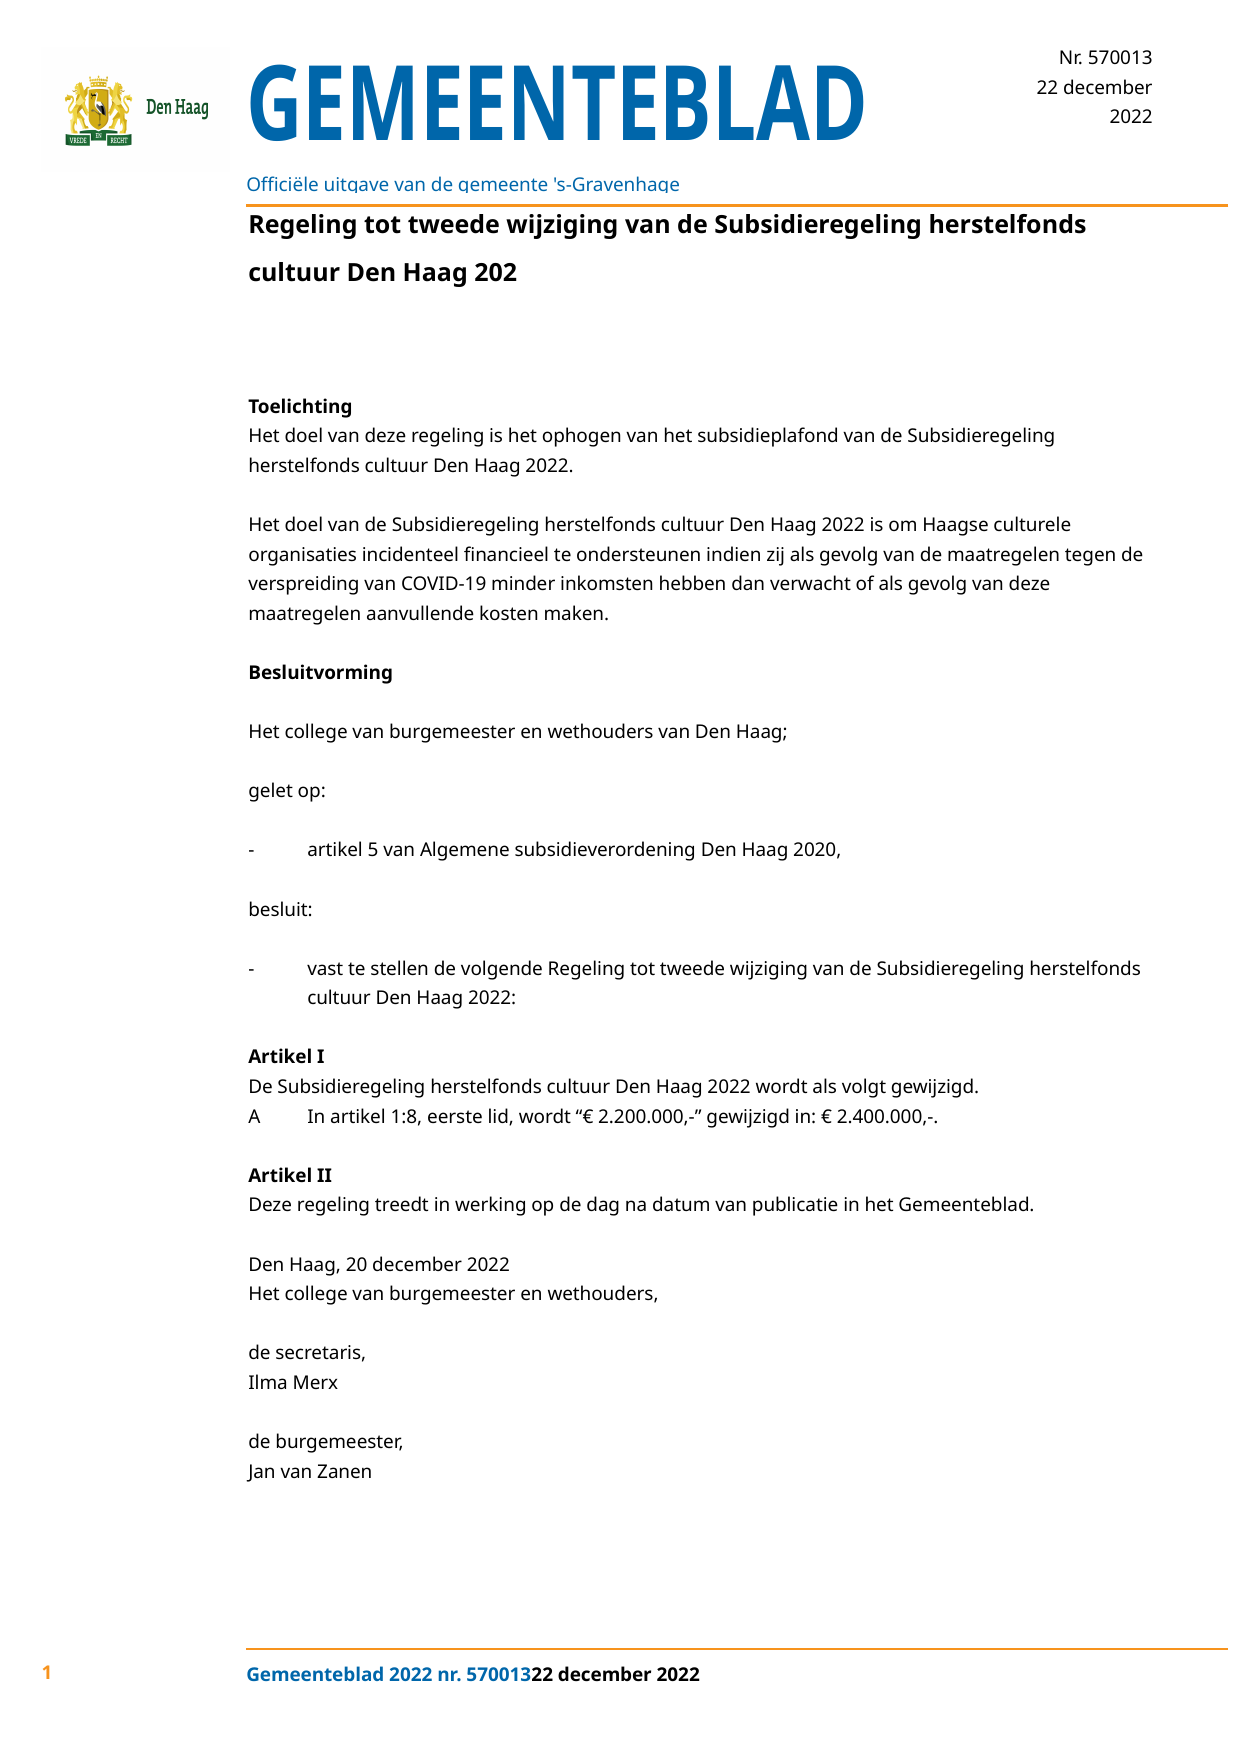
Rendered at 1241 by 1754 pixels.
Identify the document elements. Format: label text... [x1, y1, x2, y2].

text Het doel van de Subsidieregeling herstelfonds cultuur Den Haag 2022 is om Haagse culturele organisaties incidenteel financieel te ondersteunen indien zij als gevolg van de maatregelen tegen de verspreiding van COVID-19 minder inkomsten hebben dan verwacht of als gevolg van deze maatregelen aanvullende kosten maken. [248, 511, 1152, 626]
text Het college van burgemeester en wethouders van Den Haag; [248, 718, 1152, 744]
text Besluitvorming [248, 659, 1152, 685]
text De Subsidieregeling herstelfonds cultuur Den Haag 2022 wordt als volgt gewijzigd. [248, 1073, 1152, 1099]
text Deze regeling treedt in werking op de dag na datum van publicatie in het Gemeenteblad. [248, 1192, 1152, 1217]
text Artikel II [248, 1162, 1152, 1188]
picture [41, 47, 231, 172]
list In artikel 1:8, eerste lid, wordt “€ 2.200.000,-” gewijzigd in: € 2.400.000,-. [248, 1103, 1152, 1129]
text Toelichting [248, 393, 1152, 419]
text Het college van burgemeester en wethouders, [248, 1280, 1152, 1306]
text Regeling tot tweede wijziging van de Subsidieregeling herstelfonds cultuur Den Haag 202 [248, 207, 1152, 288]
text Artikel I [248, 1044, 1152, 1069]
text Jan van Zanen [248, 1458, 1152, 1484]
text de secretaris, [248, 1339, 1152, 1365]
list artikel 5 van Algemene subsidieverordening Den Haag 2020, [248, 837, 1152, 862]
text Het doel van deze regeling is het ophogen van het subsidieplafond van de Subsidieregeling herstelfonds cultuur Den Haag 2022. [248, 422, 1152, 478]
text Den Haag, 20 december 2022 [248, 1251, 1152, 1277]
text Ilma Merx [248, 1369, 1152, 1395]
text gelet op: [248, 777, 1152, 803]
text de burgemeester, [248, 1428, 1152, 1454]
text besluit: [248, 896, 1152, 922]
list vast te stellen de volgende Regeling tot tweede wijziging van de Subsidieregeling herstelfonds cultuur Den Haag 2022: [248, 955, 1152, 1010]
